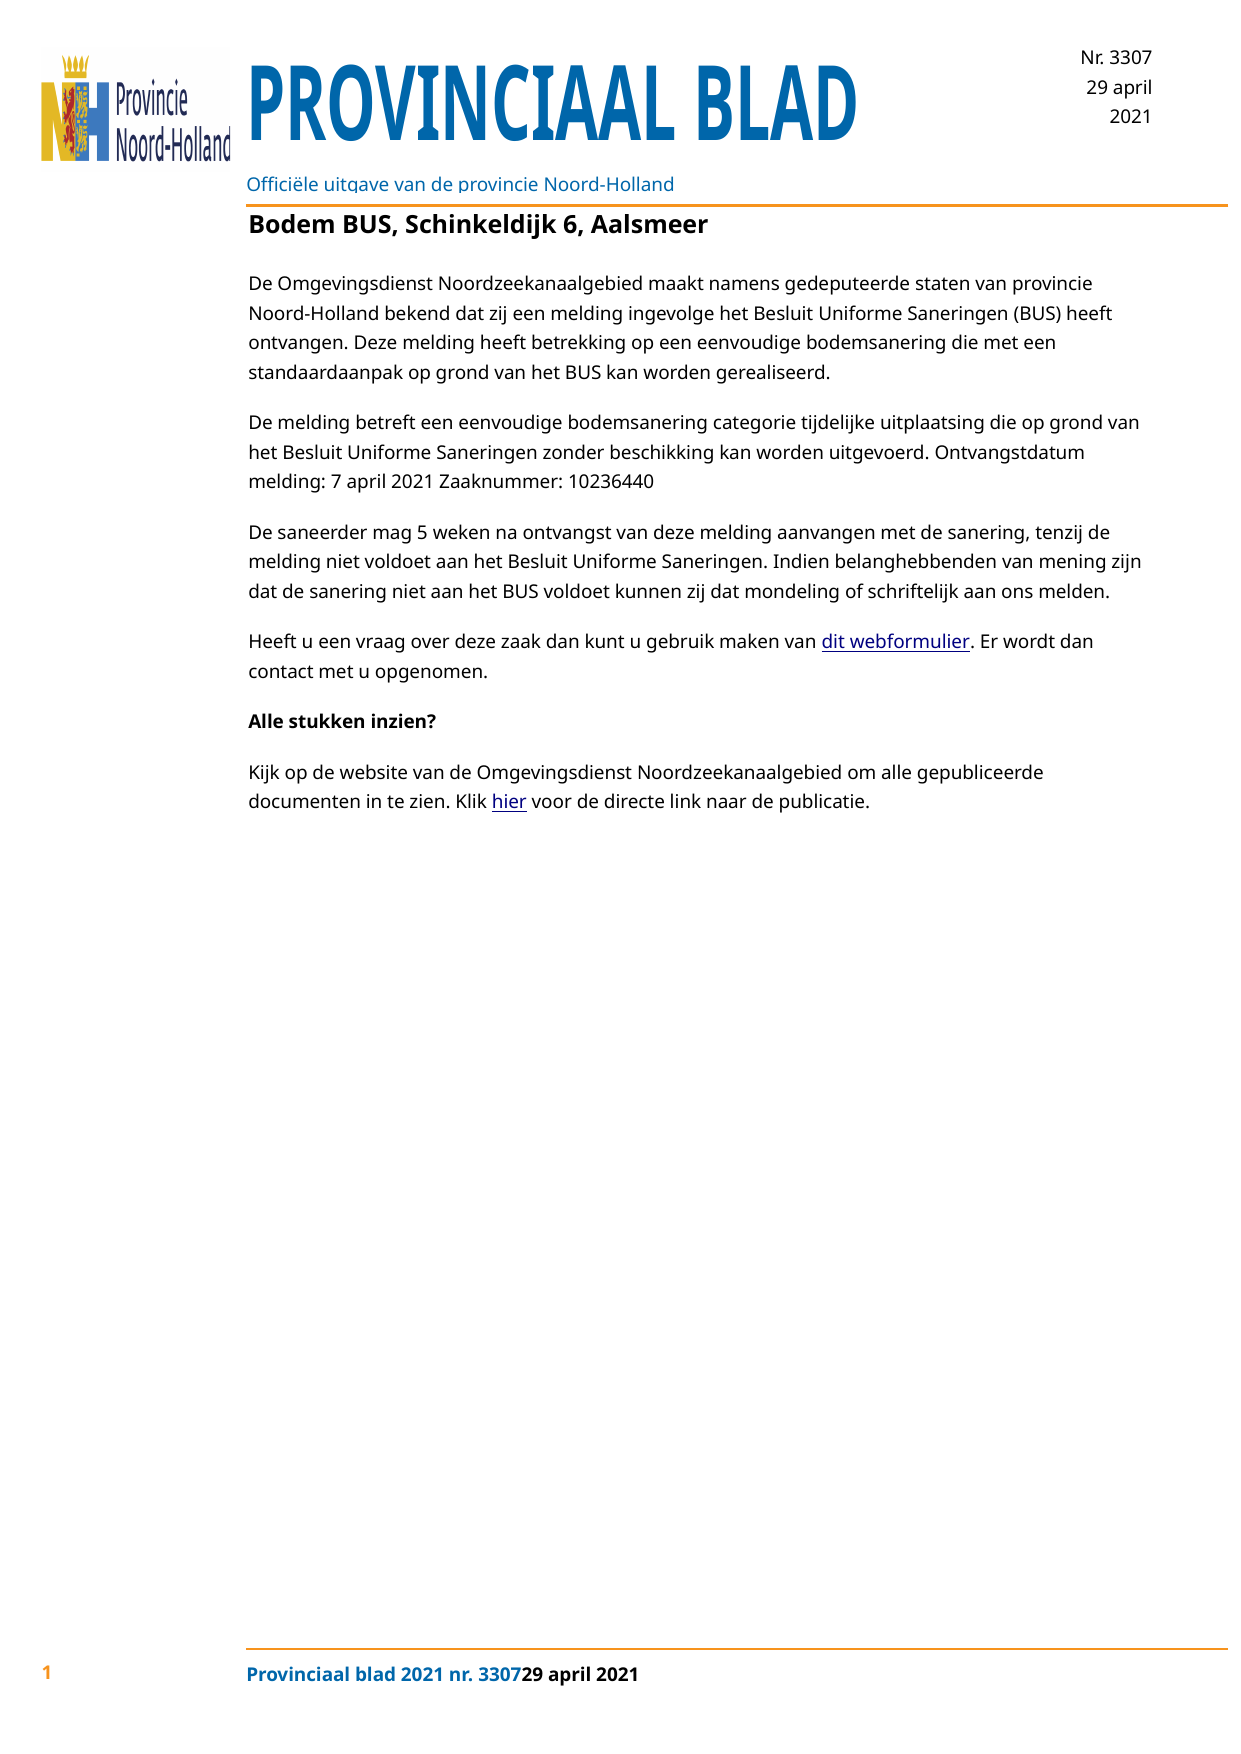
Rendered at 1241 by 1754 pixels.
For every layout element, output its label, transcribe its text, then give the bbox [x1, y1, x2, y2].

text De saneerder mag 5 weken na ontvangst van deze melding aanvangen met de sanering, tenzij de melding niet voldoet aan het Besluit Uniforme Saneringen. Indien belanghebbenden van mening zijn dat de sanering niet aan het BUS voldoet kunnen zij dat mondeling of schriftelijk aan ons melden. [248, 519, 1152, 604]
text De melding betreft een eenvoudige bodemsanering categorie tijdelijke uitplaatsing die op grond van het Besluit Uniforme Saneringen zonder beschikking kan worden uitgevoerd. Ontvangstdatum melding: 7 april 2021 Zaaknummer: 10236440 [248, 409, 1152, 494]
text Kijk op de website van de Omgevingsdienst Noordzeekanaalgebied om alle gepubliceerde documenten in te zien. Klik hier voor de directe link naar de publicatie. [248, 759, 1152, 814]
text Bodem BUS, Schinkeldijk 6, Aalsmeer [248, 207, 1152, 241]
text Heeft u een vraag over deze zaak dan kunt u gebruik maken van dit webformulier. Er wordt dan contact met u opgenomen. [248, 629, 1152, 684]
text Alle stukken inzien? [248, 709, 1152, 734]
picture [41, 47, 231, 172]
text De Omgevingsdienst Noordzeekanaalgebied maakt namens gedeputeerde staten van provincie Noord-Holland bekend dat zij een melding ingevolge het Besluit Uniforme Saneringen (BUS) heeft ontvangen. Deze melding heeft betrekking op een eenvoudige bodemsanering die met een standaardaanpak op grond van het BUS kan worden gerealiseerd. [248, 270, 1152, 385]
